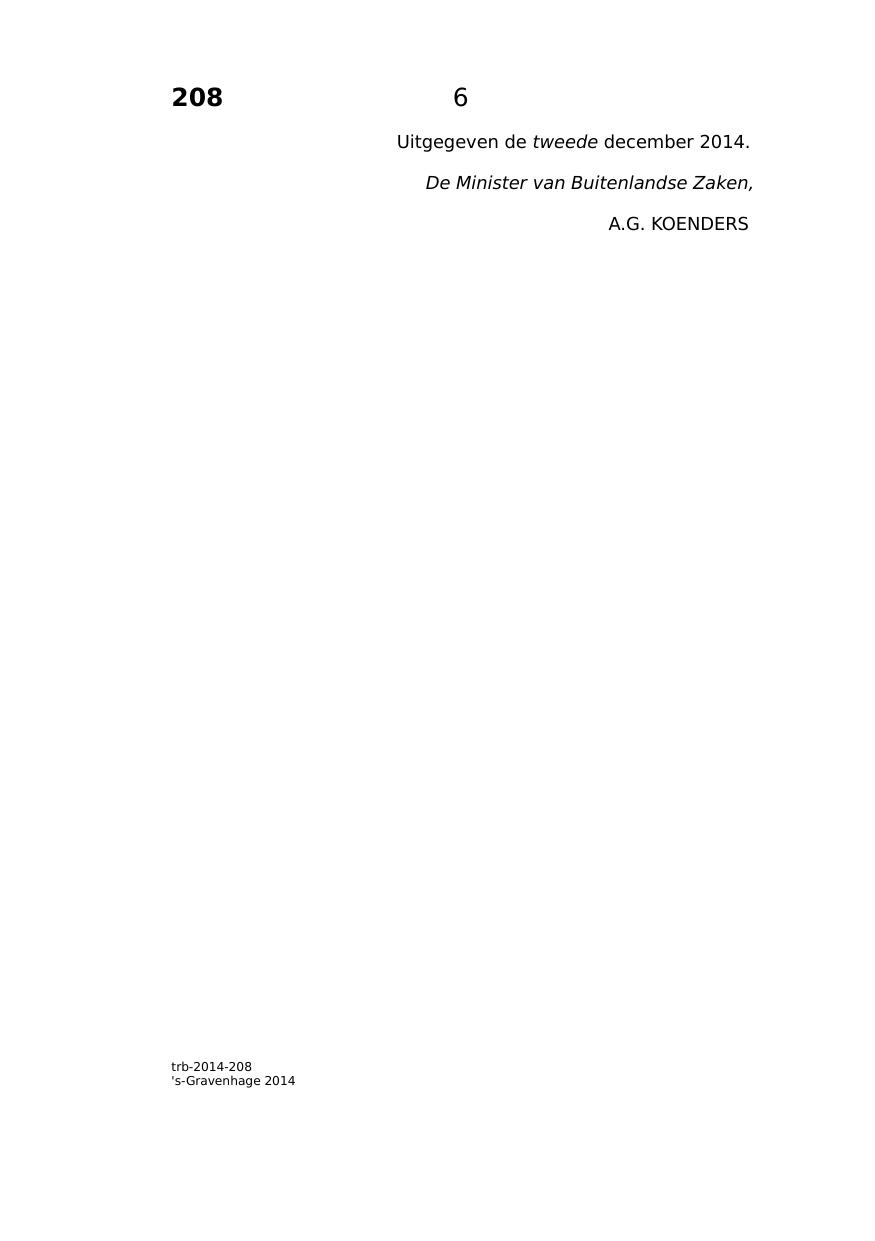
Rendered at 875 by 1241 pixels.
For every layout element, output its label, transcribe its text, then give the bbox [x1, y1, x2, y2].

text De Minister van Buitenlandse Zaken, A.G. KOENDERS [171, 173, 756, 235]
text trb-2014-208 [171, 1060, 405, 1074]
text 's-Gravenhage 2014 [171, 1074, 405, 1088]
text Uitgegeven de tweede december 2014. [171, 132, 756, 153]
